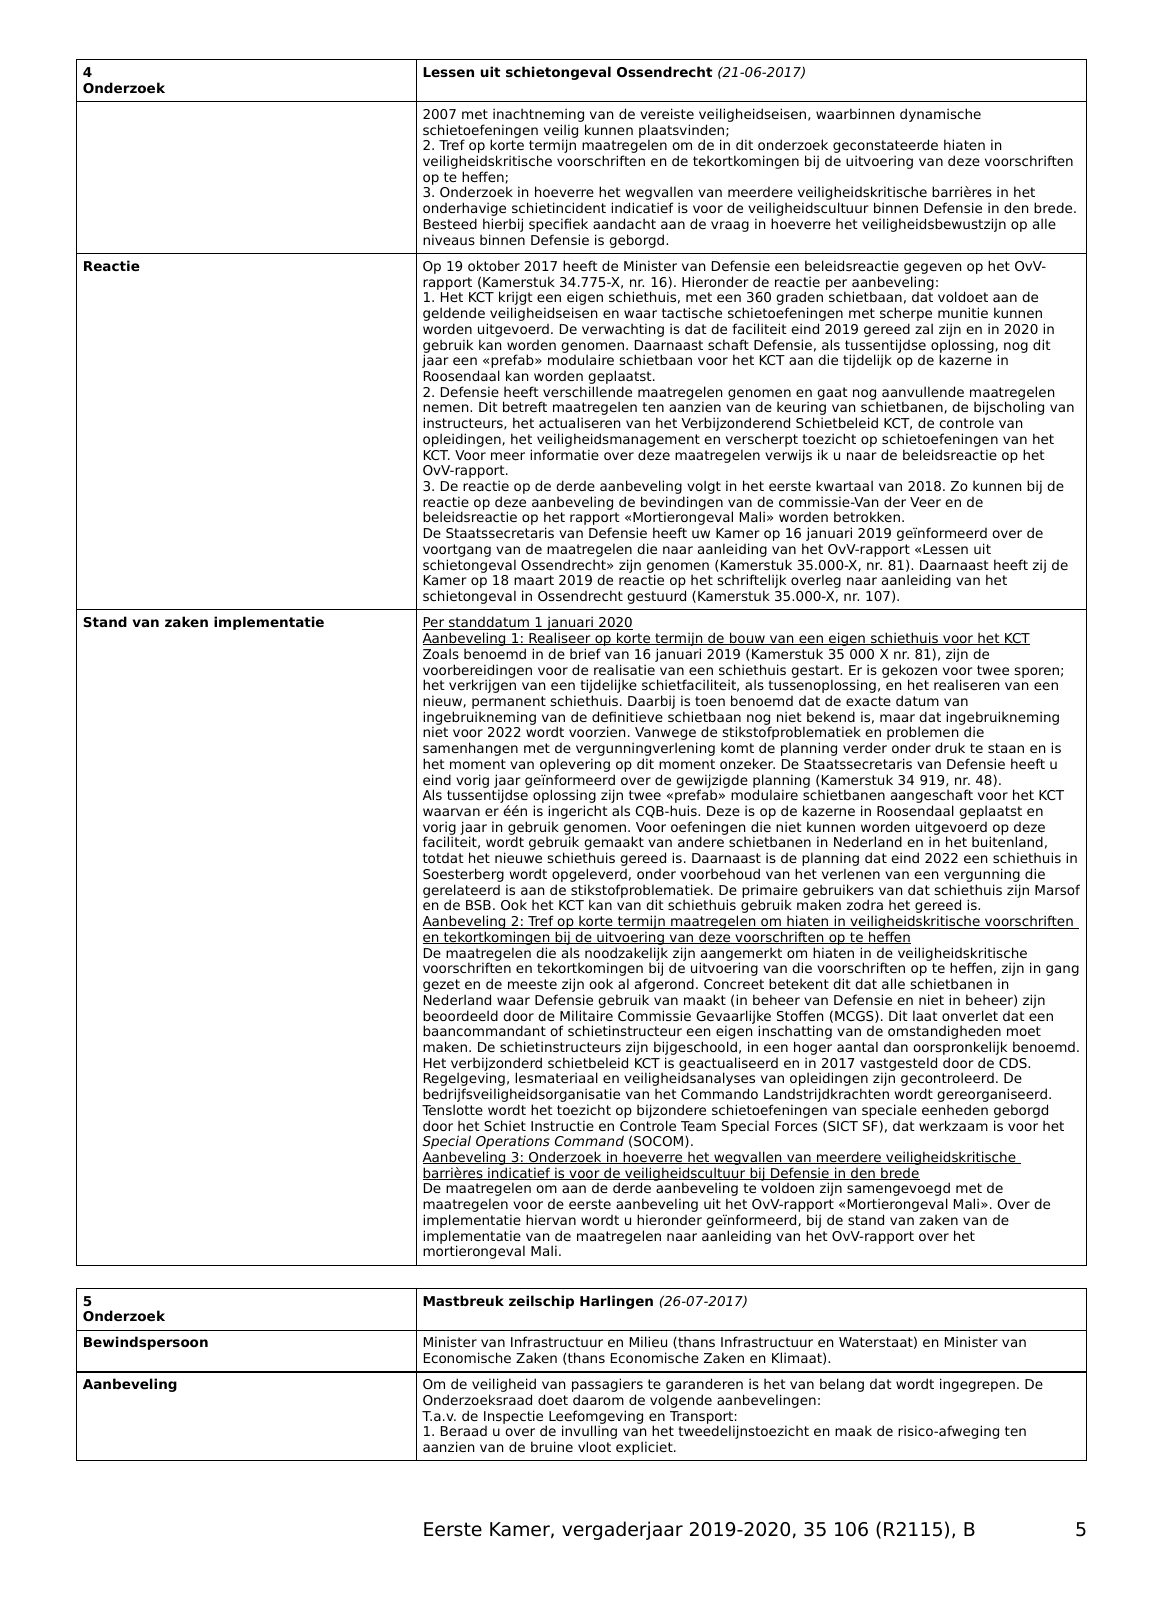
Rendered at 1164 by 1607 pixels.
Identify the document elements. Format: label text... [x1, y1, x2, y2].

table_header Lessen uit schietongeval Ossendrecht (21-06-2017) [417, 60, 1086, 101]
table_header 4 Onderzoek [77, 60, 416, 101]
table_cell Bewindspersoon [77, 1331, 416, 1371]
table_cell Op 19 oktober 2017 heeft de Minister van Defensie een beleidsreactie gegeven op het OvV-rapport (Kamerstuk 34.775-X, nr. 16). Hieronder de reactie per aanbeveling: 1. Het KCT krijgt een eigen schiethuis, met een 360 graden schietbaan, dat voldoet aan de geldende veiligheidseisen en waar tactische schietoefeningen met scherpe munitie kunnen worden uitgevoerd. De verwachting is dat de faciliteit eind 2019 gereed zal zijn en in 2020 in gebruik kan worden genomen. Daarnaast schaft Defensie, als tussentijdse oplossing, nog dit jaar een «prefab» modulaire schietbaan voor het KCT aan die tijdelijk op de kazerne in Roosendaal kan worden geplaatst. 2. Defensie heeft verschillende maatregelen genomen en gaat nog aanvullende maatregelen nemen. Dit betreft maatregelen ten aanzien van de keuring van schietbanen, de bijscholing van instructeurs, het actualiseren van het Verbijzonderend Schietbeleid KCT, de controle van opleidingen, het veiligheidsmanagement en verscherpt toezicht op schietoefeningen van het KCT. Voor meer informatie over deze maatregelen verwijs ik u naar de beleidsreactie op het OvV-rapport. 3. De reactie op de derde aanbeveling volgt in het eerste kwartaal van 2018. Zo kunnen bij de reactie op deze aanbeveling de bevindingen van de commissie-Van der Veer en de beleidsreactie op het rapport «Mortierongeval Mali» worden betrokken. De Staatssecretaris van Defensie heeft uw Kamer op 16 januari 2019 geïnformeerd over de voortgang van de maatregelen die naar aanleiding van het OvV-rapport «Lessen uit schietongeval Ossendrecht» zijn genomen (Kamerstuk 35.000-X, nr. 81). Daarnaast heeft zij de Kamer op 18 maart 2019 de reactie op het schriftelijk overleg naar aanleiding van het schietongeval in Ossendrecht gestuurd (Kamerstuk 35.000-X, nr. 107). [417, 254, 1086, 609]
table_cell Stand van zaken implementatie [77, 610, 416, 1265]
table_cell Aanbeveling [77, 1373, 416, 1460]
table_cell Reactie [77, 254, 416, 609]
table_cell Per standdatum 1 januari 2020 Aanbeveling 1: Realiseer op korte termijn de bouw van een eigen schiethuis voor het KCT Zoals benoemd in de brief van 16 januari 2019 (Kamerstuk 35 000 X nr. 81), zijn de voorbereidingen voor de realisatie van een schiethuis gestart. Er is gekozen voor twee sporen; het verkrijgen van een tijdelijke schietfaciliteit, als tussenoplossing, en het realiseren van een nieuw, permanent schiethuis. Daarbij is toen benoemd dat de exacte datum van ingebruikneming van de definitieve schietbaan nog niet bekend is, maar dat ingebruikneming niet voor 2022 wordt voorzien. Vanwege de stikstofproblematiek en problemen die samenhangen met de vergunningverlening komt de planning verder onder druk te staan en is het moment van oplevering op dit moment onzeker. De Staatssecretaris van Defensie heeft u eind vorig jaar geïnformeerd over de gewijzigde planning (Kamerstuk 34 919, nr. 48). Als tussentijdse oplossing zijn twee «prefab» modulaire schietbanen aangeschaft voor het KCT waarvan er één is ingericht als CQB-huis. Deze is op de kazerne in Roosendaal geplaatst en vorig jaar in gebruik genomen. Voor oefeningen die niet kunnen worden uitgevoerd op deze faciliteit, wordt gebruik gemaakt van andere schietbanen in Nederland en in het buitenland, totdat het nieuwe schiethuis gereed is. Daarnaast is de planning dat eind 2022 een schiethuis in Soesterberg wordt opgeleverd, onder voorbehoud van het verlenen van een vergunning die gerelateerd is aan de stikstofproblematiek. De primaire gebruikers van dat schiethuis zijn Marsof en de BSB. Ook het KCT kan van dit schiethuis gebruik maken zodra het gereed is. Aanbeveling 2: Tref op korte termijn maatregelen om hiaten in veiligheidskritische voorschriften en tekortkomingen bij de uitvoering van deze voorschriften op te heffen De maatregelen die als noodzakelijk zijn aangemerkt om hiaten in de veiligheidskritische voorschriften en tekortkomingen bij de uitvoering van die voorschriften op te heffen, zijn in gang gezet en de meeste zijn ook al afgerond. Concreet betekent dit dat alle schietbanen in Nederland waar Defensie gebruik van maakt (in beheer van Defensie en niet in beheer) zijn beoordeeld door de Militaire Commissie Gevaarlijke Stoffen (MCGS). Dit laat onverlet dat een baancommandant of schietinstructeur een eigen inschatting van de omstandigheden moet maken. De schietinstructeurs zijn bijgeschoold, in een hoger aantal dan oorspronkelijk benoemd. Het verbijzonderd schietbeleid KCT is geactualiseerd en in 2017 vastgesteld door de CDS. Regelgeving, lesmateriaal en veiligheidsanalyses van opleidingen zijn gecontroleerd. De bedrijfsveiligheidsorganisatie van het Commando Landstrijdkrachten wordt gereorganiseerd. Tenslotte wordt het toezicht op bijzondere schietoefeningen van speciale eenheden geborgd door het Schiet Instructie en Controle Team Special Forces (SICT SF), dat werkzaam is voor het Special Operations Command (SOCOM). Aanbeveling 3: Onderzoek in hoeverre het wegvallen van meerdere veiligheidskritische barrières indicatief is voor de veiligheidscultuur bij Defensie in den brede De maatregelen om aan de derde aanbeveling te voldoen zijn samengevoegd met de maatregelen voor de eerste aanbeveling uit het OvV-rapport «Mortierongeval Mali». Over de implementatie hiervan wordt u hieronder geïnformeerd, bij de stand van zaken van de implementatie van de maatregelen naar aanleiding van het OvV-rapport over het mortierongeval Mali. [417, 610, 1086, 1265]
table_cell 2007 met inachtneming van de vereiste veiligheidseisen, waarbinnen dynamische schietoefeningen veilig kunnen plaatsvinden; 2. Tref op korte termijn maatregelen om de in dit onderzoek geconstateerde hiaten in veiligheidskritische voorschriften en de tekortkomingen bij de uitvoering van deze voorschriften op te heffen; 3. Onderzoek in hoeverre het wegvallen van meerdere veiligheidskritische barrières in het onderhavige schietincident indicatief is voor de veiligheidscultuur binnen Defensie in den brede. Besteed hierbij specifiek aandacht aan de vraag in hoeverre het veiligheidsbewustzijn op alle niveaus binnen Defensie is geborgd. [417, 102, 1086, 253]
table_header Mastbreuk zeilschip Harlingen (26-07-2017) [417, 1289, 1086, 1329]
table_cell Om de veiligheid van passagiers te garanderen is het van belang dat wordt ingegrepen. De Onderzoeksraad doet daarom de volgende aanbevelingen: T.a.v. de Inspectie Leefomgeving en Transport: 1. Beraad u over de invulling van het tweedelijnstoezicht en maak de risico-afweging ten aanzien van de bruine vloot expliciet. [417, 1373, 1086, 1460]
table_header 5 Onderzoek [77, 1289, 416, 1329]
table_cell Minister van Infrastructuur en Milieu (thans Infrastructuur en Waterstaat) en Minister van Economische Zaken (thans Economische Zaken en Klimaat). [417, 1331, 1086, 1371]
table_cell [77, 102, 416, 253]
